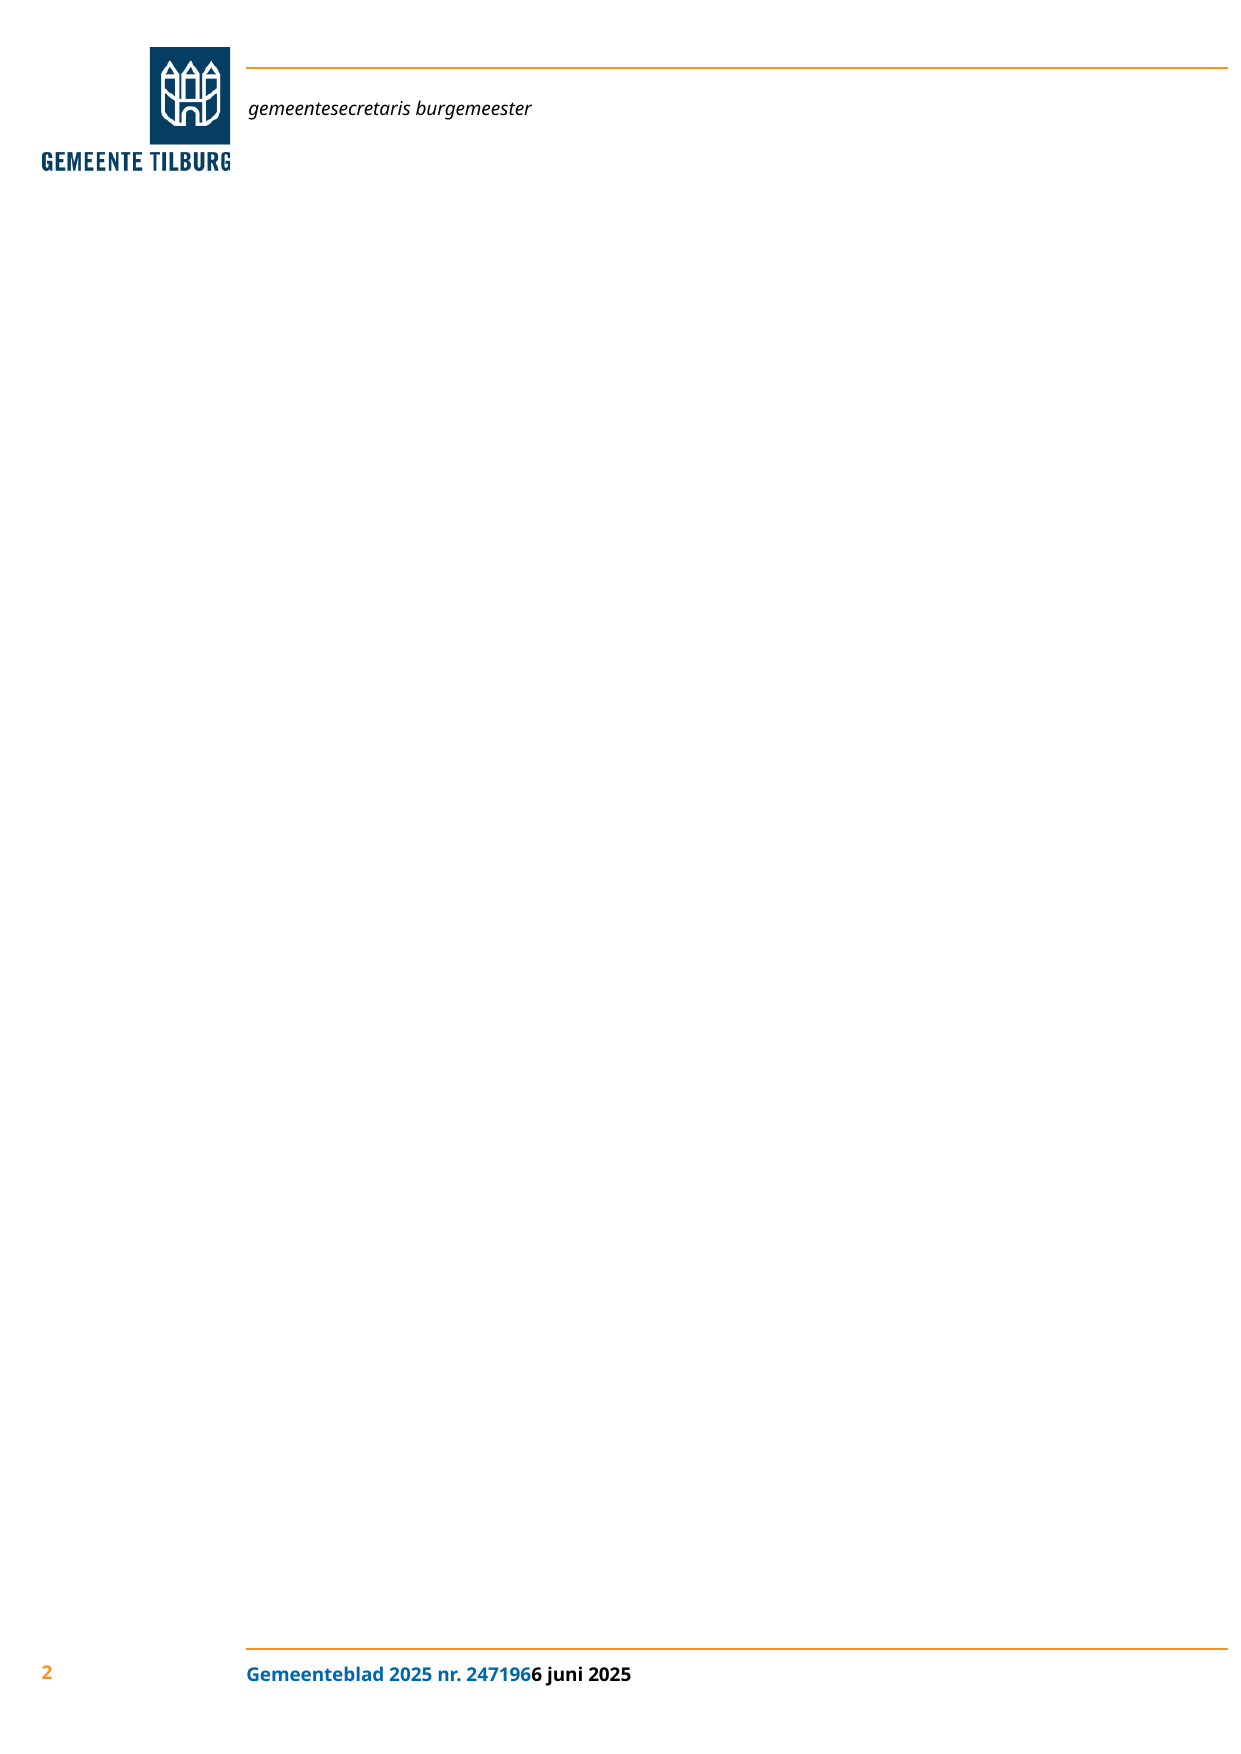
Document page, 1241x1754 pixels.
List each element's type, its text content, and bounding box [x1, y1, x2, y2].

picture [41, 47, 231, 172]
text gemeentesecretaris burgemeester [248, 95, 1152, 121]
